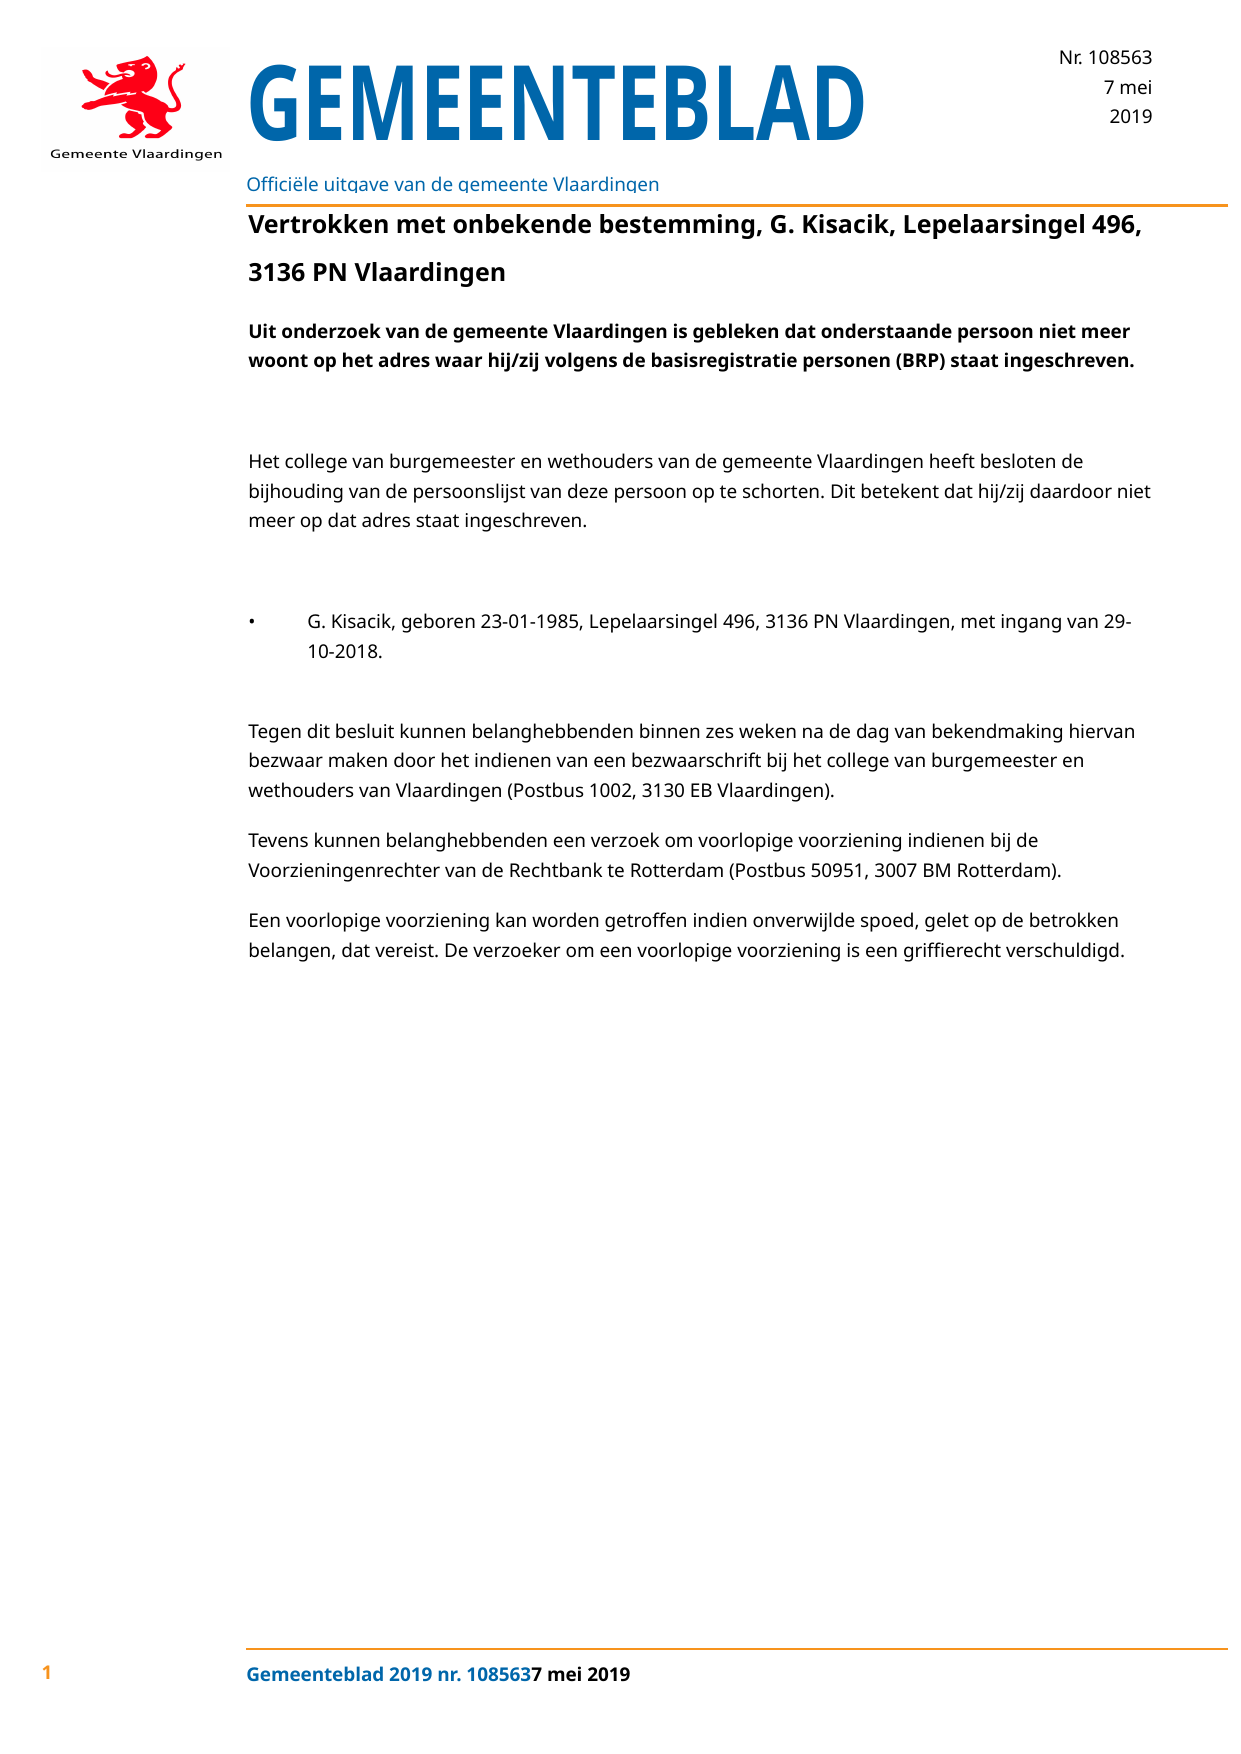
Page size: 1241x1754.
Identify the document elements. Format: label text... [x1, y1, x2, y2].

text Tevens kunnen belanghebbenden een verzoek om voorlopige voorziening indienen bij de Voorzieningenrechter van de Rechtbank te Rotterdam (Postbus 50951, 3007 BM Rotterdam). [248, 827, 1152, 883]
picture [41, 47, 231, 172]
text Vertrokken met onbekende bestemming, G. Kisacik, Lepelaarsingel 496, 3136 PN Vlaardingen [248, 207, 1152, 288]
text Uit onderzoek van de gemeente Vlaardingen is gebleken dat onderstaande persoon niet meer woont op het adres waar hij/zij volgens de basisregistratie personen (BRP) staat ingeschreven. [248, 318, 1152, 373]
text Een voorlopige voorziening kan worden getroffen indien onverwijlde spoed, gelet op de betrokken belangen, dat vereist. De verzoeker om een voorlopige voorziening is een griffierecht verschuldigd. [248, 907, 1152, 963]
text Tegen dit besluit kunnen belanghebbenden binnen zes weken na de dag van bekendmaking hiervan bezwaar maken door het indienen van een bezwaarschrift bij het college van burgemeester en wethouders van Vlaardingen (Postbus 1002, 3130 EB Vlaardingen). [248, 718, 1152, 803]
text Het college van burgemeester en wethouders van de gemeente Vlaardingen heeft besloten de bijhouding van de persoonslijst van deze persoon op te schorten. Dit betekent dat hij/zij daardoor niet meer op dat adres staat ingeschreven. [248, 448, 1152, 533]
list G. Kisacik, geboren 23-01-1985, Lepelaarsingel 496, 3136 PN Vlaardingen, met ingang van 29-10-2018. [248, 608, 1152, 664]
